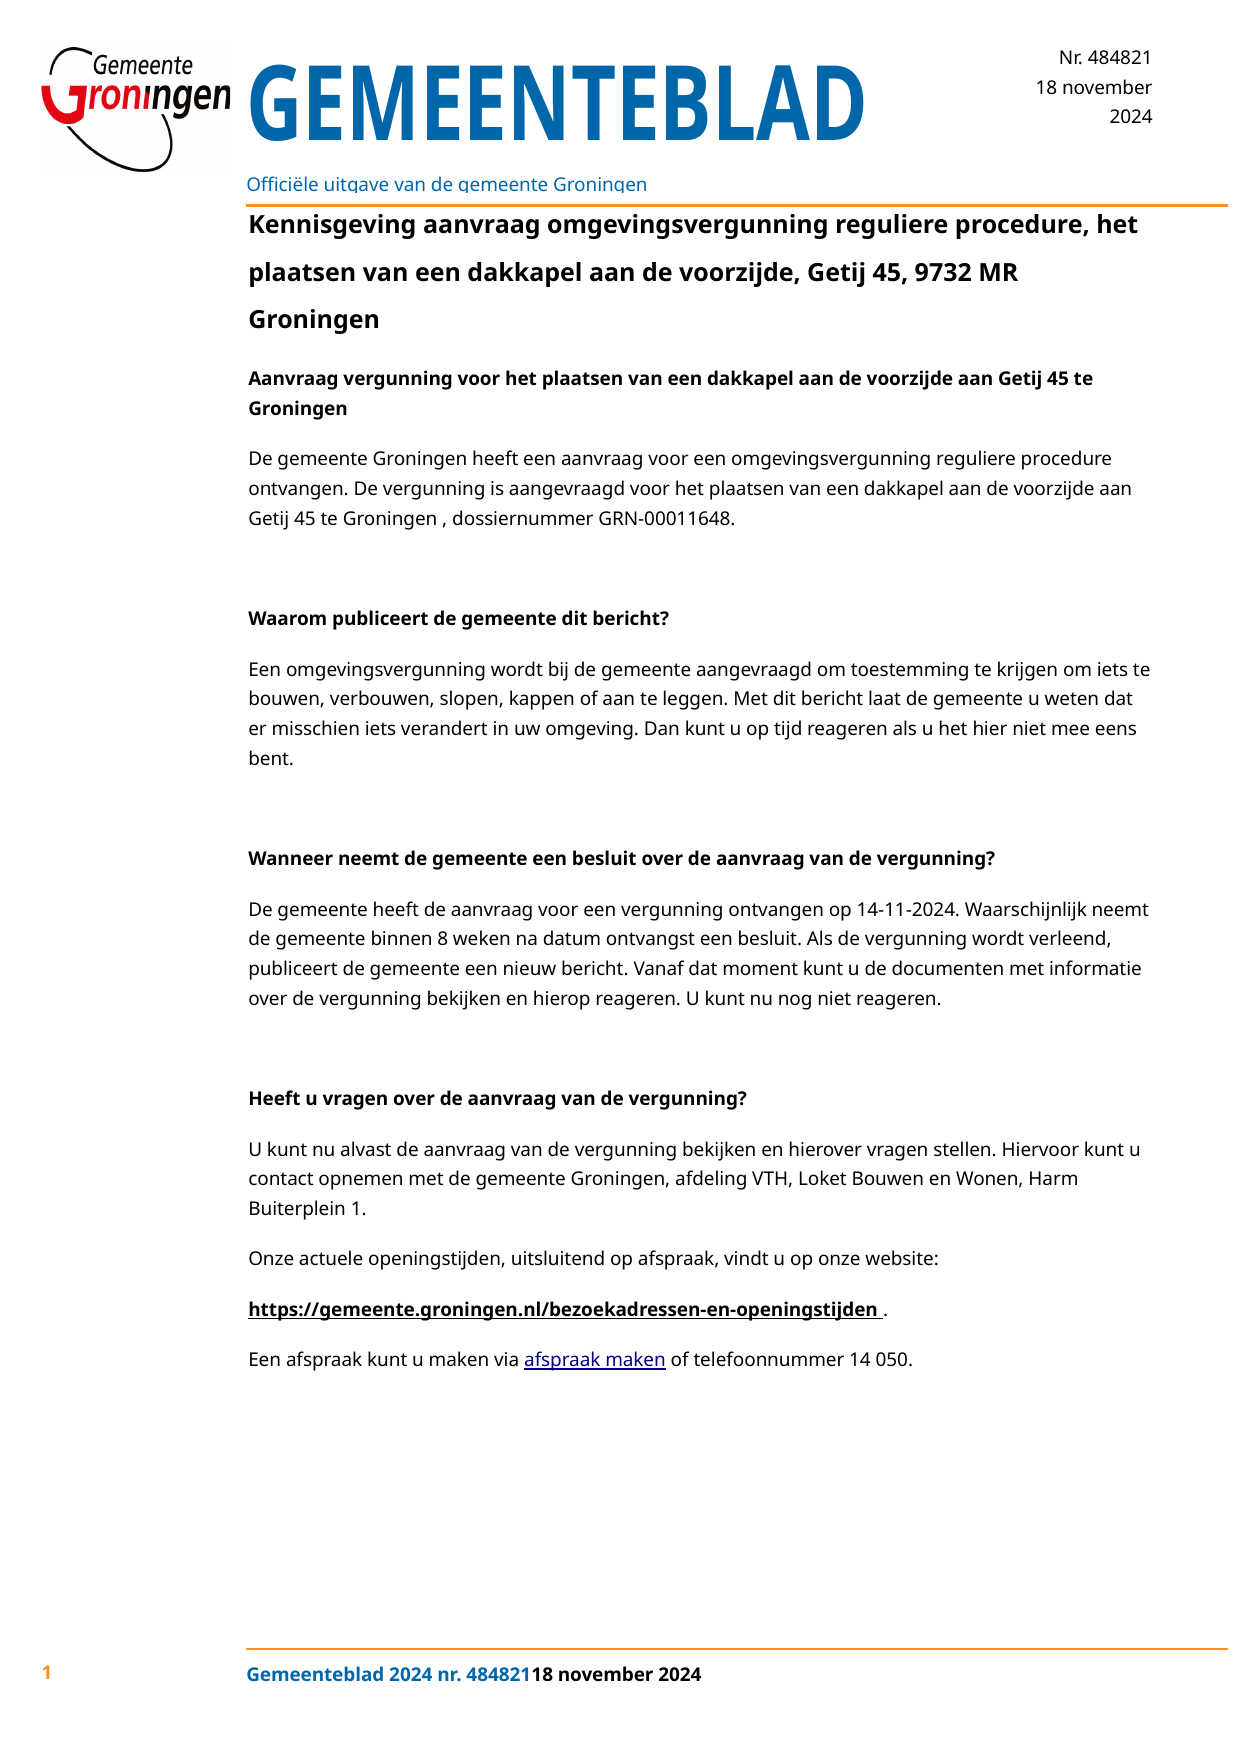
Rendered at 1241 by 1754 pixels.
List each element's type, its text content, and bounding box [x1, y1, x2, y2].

text De gemeente heeft de aanvraag voor een vergunning ontvangen op 14-11-2024. Waarschijnlijk neemt de gemeente binnen 8 weken na datum ontvangst een besluit. Als de vergunning wordt verleend, publiceert de gemeente een nieuw bericht. Vanaf dat moment kunt u de documenten met informatie over de vergunning bekijken en hierop reageren. U kunt nu nog niet reageren. [248, 896, 1152, 1010]
text Kennisgeving aanvraag omgevingsvergunning reguliere procedure, het plaatsen van een dakkapel aan de voorzijde, Getij 45, 9732 MR Groningen [248, 207, 1152, 336]
text Wanneer neemt de gemeente een besluit over de aanvraag van de vergunning? [248, 846, 1152, 871]
text De gemeente Groningen heeft een aanvraag voor een omgevingsvergunning reguliere procedure ontvangen. De vergunning is aangevraagd voor het plaatsen van een dakkapel aan de voorzijde aan Getij 45 te Groningen , dossiernummer GRN-00011648. [248, 446, 1152, 530]
text Een omgevingsvergunning wordt bij de gemeente aangevraagd om toestemming te krijgen om iets te bouwen, verbouwen, slopen, kappen of aan te leggen. Met dit bericht laat de gemeente u weten dat er misschien iets verandert in uw omgeving. Dan kunt u op tijd reageren als u het hier niet mee eens bent. [248, 656, 1152, 770]
text Waarom publiceert de gemeente dit bericht? [248, 606, 1152, 631]
text https://gemeente.groningen.nl/bezoekadressen-en-openingstijden . [248, 1296, 1152, 1322]
picture [41, 47, 231, 172]
text Onze actuele openingstijden, uitsluitend op afspraak, vindt u op onze website: [248, 1246, 1152, 1271]
text Een afspraak kunt u maken via afspraak maken of telefoonnummer 14 050. [248, 1346, 1152, 1372]
text Aanvraag vergunning voor het plaatsen van een dakkapel aan de voorzijde aan Getij 45 te Groningen [248, 366, 1152, 421]
text U kunt nu alvast de aanvraag van de vergunning bekijken en hierover vragen stellen. Hiervoor kunt u contact opnemen met de gemeente Groningen, afdeling VTH, Loket Bouwen en Wonen, Harm Buiterplein 1. [248, 1136, 1152, 1221]
text Heeft u vragen over de aanvraag van de vergunning? [248, 1086, 1152, 1111]
